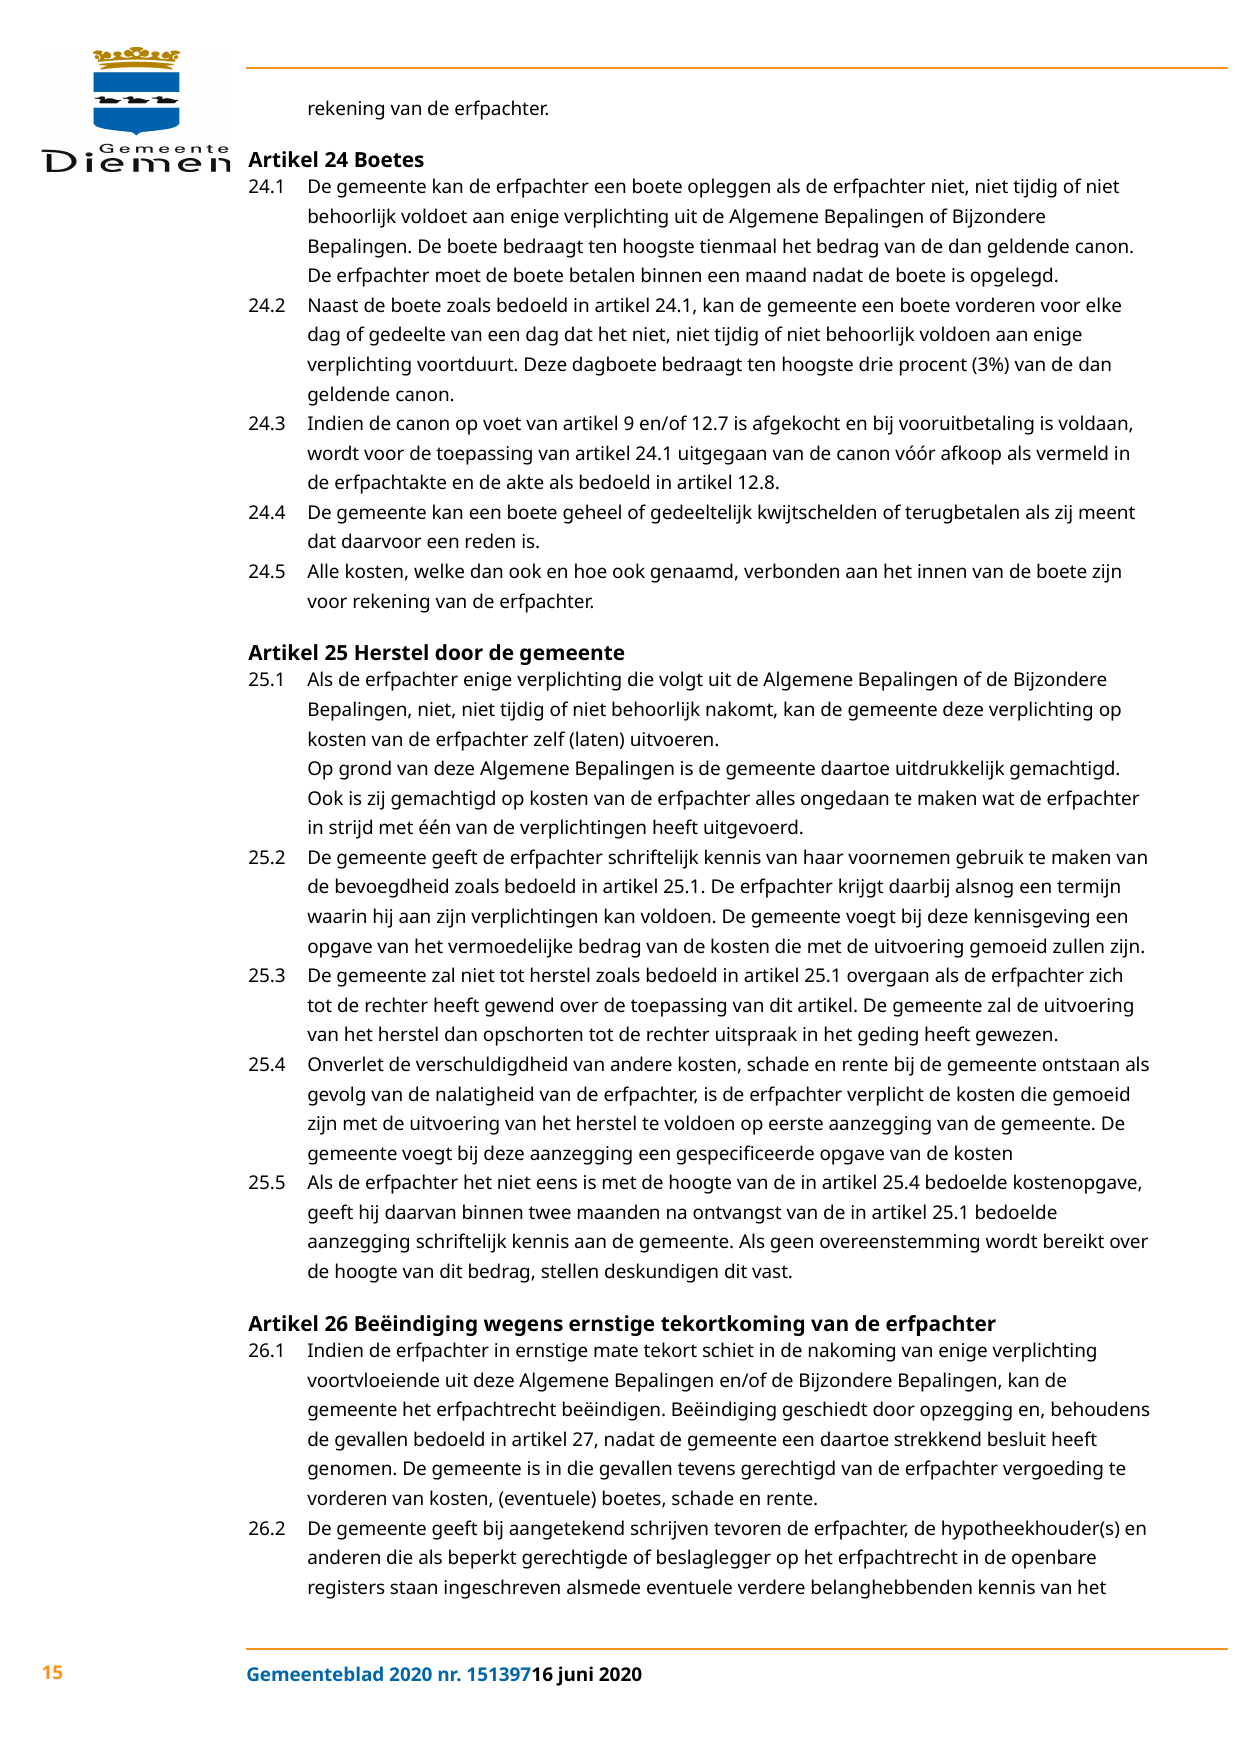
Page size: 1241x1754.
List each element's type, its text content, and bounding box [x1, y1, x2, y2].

list Onverlet de verschuldigdheid van andere kosten, schade en rente bij de gemeente ontstaan als gevolg van de nalatigheid van de erfpachter, is de erfpachter verplicht de kosten die gemoeid zijn met de uitvoering van het herstel te voldoen op eerste aanzegging van de gemeente. De gemeente voegt bij deze aanzegging een gespecificeerde opgave van de kosten [248, 1051, 1152, 1166]
list Alle kosten, welke dan ook en hoe ook genaamd, verbonden aan het innen van de boete zijn voor rekening van de erfpachter. [248, 558, 1152, 613]
list Indien de erfpachter in ernstige mate tekort schiet in de nakoming van enige verplichting voortvloeiende uit deze Algemene Bepalingen en/of de Bijzondere Bepalingen, kan de gemeente het erfpachtrecht beëindigen. Beëindiging geschiedt door opzegging en, behoudens de gevallen bedoeld in artikel 27, nadat de gemeente een daartoe strekkend besluit heeft genomen. De gemeente is in die gevallen tevens gerechtigd van de erfpachter vergoeding te vorderen van kosten, (eventuele) boetes, schade en rente. [248, 1337, 1152, 1511]
picture [41, 47, 231, 172]
list De gemeente geeft de erfpachter schriftelijk kennis van haar voornemen gebruik te maken van de bevoegdheid zoals bedoeld in artikel 25.1. De erfpachter krijgt daarbij alsnog een termijn waarin hij aan zijn verplichtingen kan voldoen. De gemeente voegt bij deze kennisgeving een opgave van het vermoedelijke bedrag van de kosten die met de uitvoering gemoeid zullen zijn. [248, 844, 1152, 959]
text Artikel 26 Beëindiging wegens ernstige tekortkoming van de erfpachter [248, 1309, 1152, 1337]
list De gemeente kan een boete geheel of gedeeltelijk kwijtschelden of terugbetalen als zij meent dat daarvoor een reden is. [248, 499, 1152, 554]
list Als de erfpachter enige verplichting die volgt uit de Algemene Bepalingen of de Bijzondere Bepalingen, niet, niet tijdig of niet behoorlijk nakomt, kan de gemeente deze verplichting op kosten van de erfpachter zelf (laten) uitvoeren. [248, 667, 1152, 752]
list De gemeente geeft bij aangetekend schrijven tevoren de erfpachter, de hypotheekhouder(s) en anderen die als beperkt gerechtigde of beslaglegger op het erfpachtrecht in de openbare registers staan ingeschreven alsmede eventuele verdere belanghebbenden kennis van het [248, 1515, 1152, 1599]
list Als de erfpachter het niet eens is met de hoogte van de in artikel 25.4 bedoelde kostenopgave, geeft hij daarvan binnen twee maanden na ontvangst van de in artikel 25.1 bedoelde aanzegging schriftelijk kennis aan de gemeente. Als geen overeenstemming wordt bereikt over de hoogte van dit bedrag, stellen deskundigen dit vast. [248, 1169, 1152, 1284]
list De gemeente zal niet tot herstel zoals bedoeld in artikel 25.1 overgaan als de erfpachter zich tot de rechter heeft gewend over de toepassing van dit artikel. De gemeente zal de uitvoering van het herstel dan opschorten tot de rechter uitspraak in het geding heeft gewezen. [248, 962, 1152, 1047]
list rekening van de erfpachter. [248, 95, 1152, 121]
text Artikel 25 Herstel door de gemeente [248, 638, 1152, 667]
text Artikel 24 Boetes [248, 145, 1152, 174]
list De gemeente kan de erfpachter een boete opleggen als de erfpachter niet, niet tijdig of niet behoorlijk voldoet aan enige verplichting uit de Algemene Bepalingen of Bijzondere Bepalingen. De boete bedraagt ten hoogste tienmaal het bedrag van de dan geldende canon. De erfpachter moet de boete betalen binnen een maand nadat de boete is opgelegd. [248, 174, 1152, 288]
list Naast de boete zoals bedoeld in artikel 24.1, kan de gemeente een boete vorderen voor elke dag of gedeelte van een dag dat het niet, niet tijdig of niet behoorlijk voldoen aan enige verplichting voortduurt. Deze dagboete bedraagt ten hoogste drie procent (3%) van de dan geldende canon. [248, 292, 1152, 406]
list Indien de canon op voet van artikel 9 en/of 12.7 is afgekocht en bij vooruitbetaling is voldaan, wordt voor de toepassing van artikel 24.1 uitgegaan van de canon vóór afkoop als vermeld in de erfpachtakte en de akte als bedoeld in artikel 12.8. [248, 410, 1152, 495]
list Op grond van deze Algemene Bepalingen is de gemeente daartoe uitdrukkelijk gemachtigd. Ook is zij gemachtigd op kosten van de erfpachter alles ongedaan te maken wat de erfpachter in strijd met één van de verplichtingen heeft uitgevoerd. [248, 755, 1152, 840]
